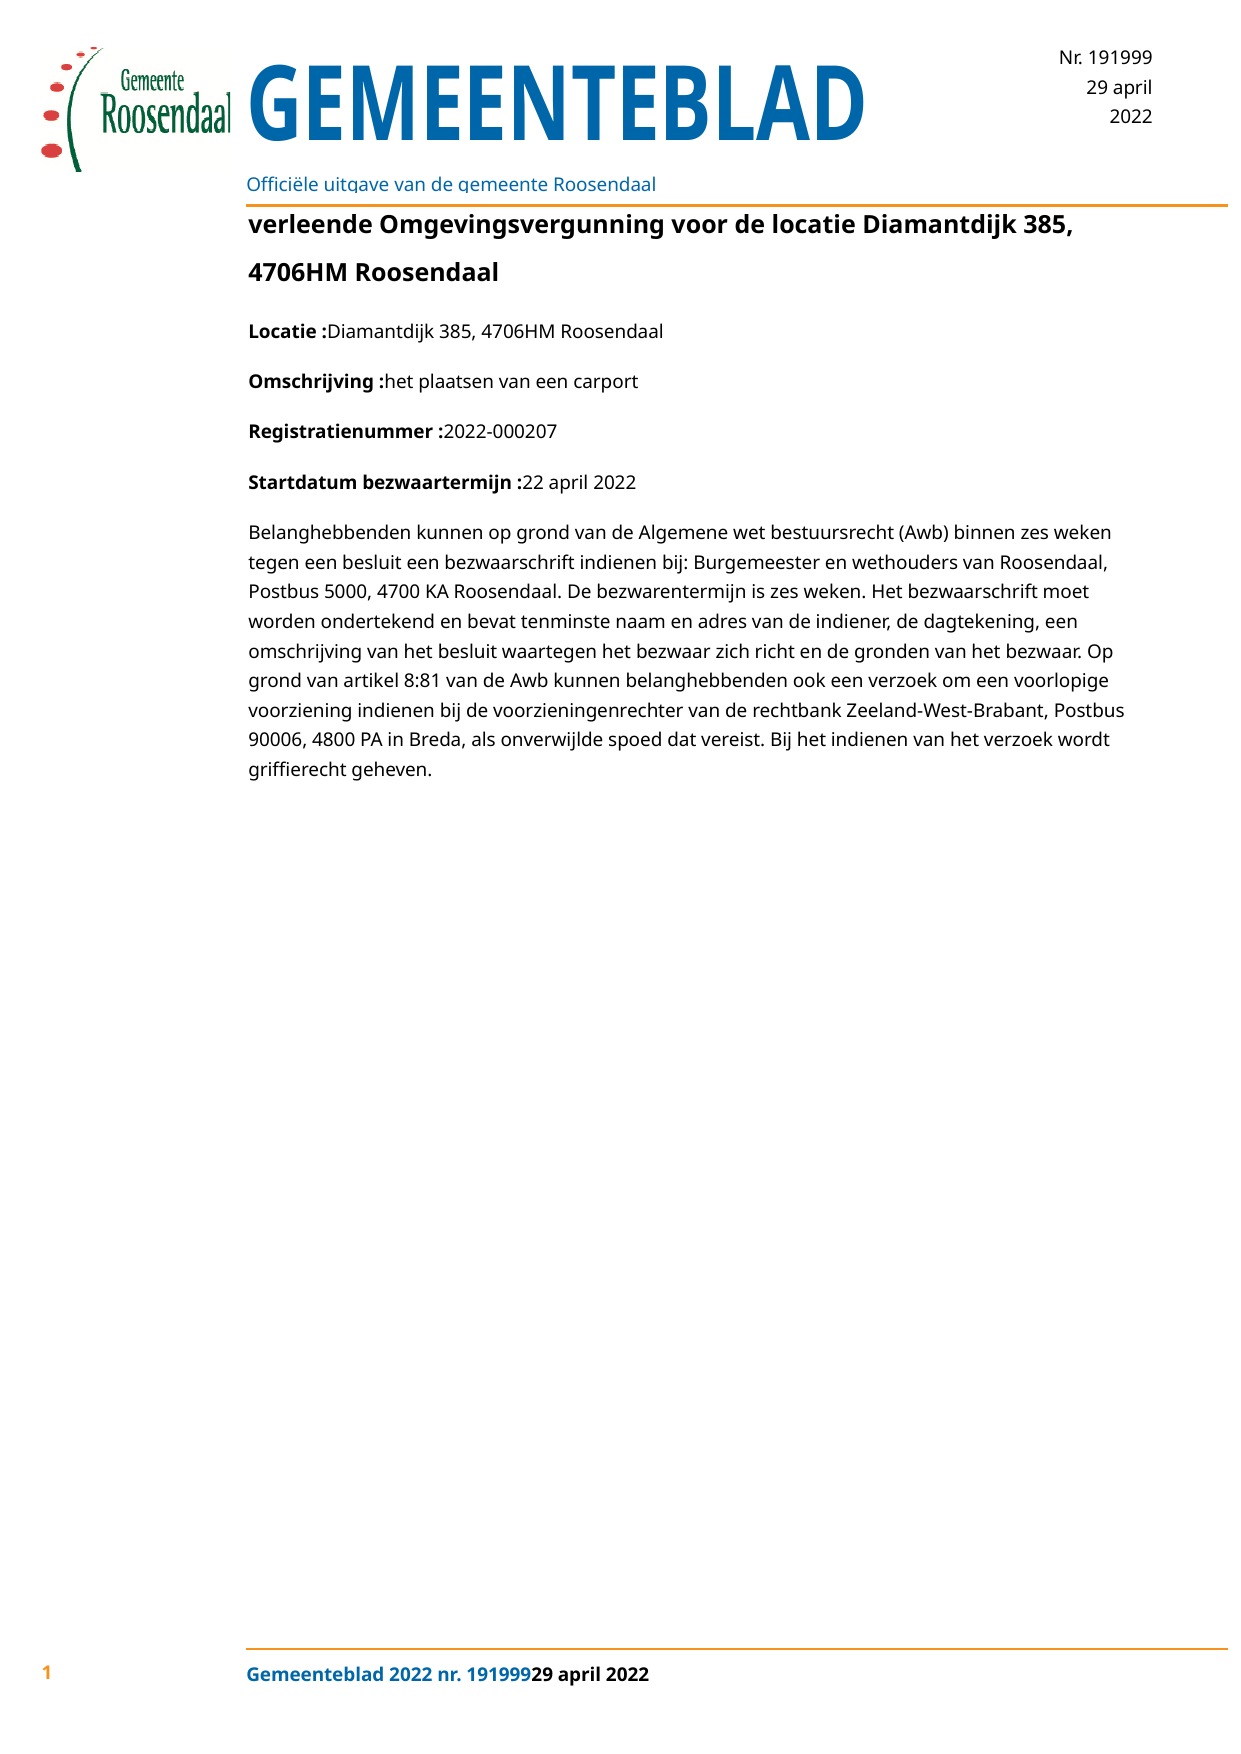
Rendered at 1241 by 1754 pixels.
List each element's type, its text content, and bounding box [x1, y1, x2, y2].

text Belanghebbenden kunnen op grond van de Algemene wet bestuursrecht (Awb) binnen zes weken tegen een besluit een bezwaarschrift indienen bij: Burgemeester en wethouders van Roosendaal, Postbus 5000, 4700 KA Roosendaal. De bezwarentermijn is zes weken. Het bezwaarschrift moet worden ondertekend en bevat tenminste naam en adres van de indiener, de dagtekening, een omschrijving van het besluit waartegen het bezwaar zich richt en de gronden van het bezwaar. Op grond van artikel 8:81 van de Awb kunnen belanghebbenden ook een verzoek om een voorlopige voorziening indienen bij de voorzieningenrechter van de rechtbank Zeeland-West-Brabant, Postbus 90006, 4800 PA in Breda, als onverwijlde spoed dat vereist. Bij het indienen van het verzoek wordt griffierecht geheven. [248, 519, 1152, 782]
text verleende Omgevingsvergunning voor de locatie Diamantdijk 385, 4706HM Roosendaal [248, 207, 1152, 288]
text Registratienummer :2022-000207 [248, 419, 1152, 444]
text Omschrijving :het plaatsen van een carport [248, 368, 1152, 394]
text Locatie :Diamantdijk 385, 4706HM Roosendaal [248, 318, 1152, 344]
text Startdatum bezwaartermijn :22 april 2022 [248, 469, 1152, 495]
picture [41, 47, 231, 172]
